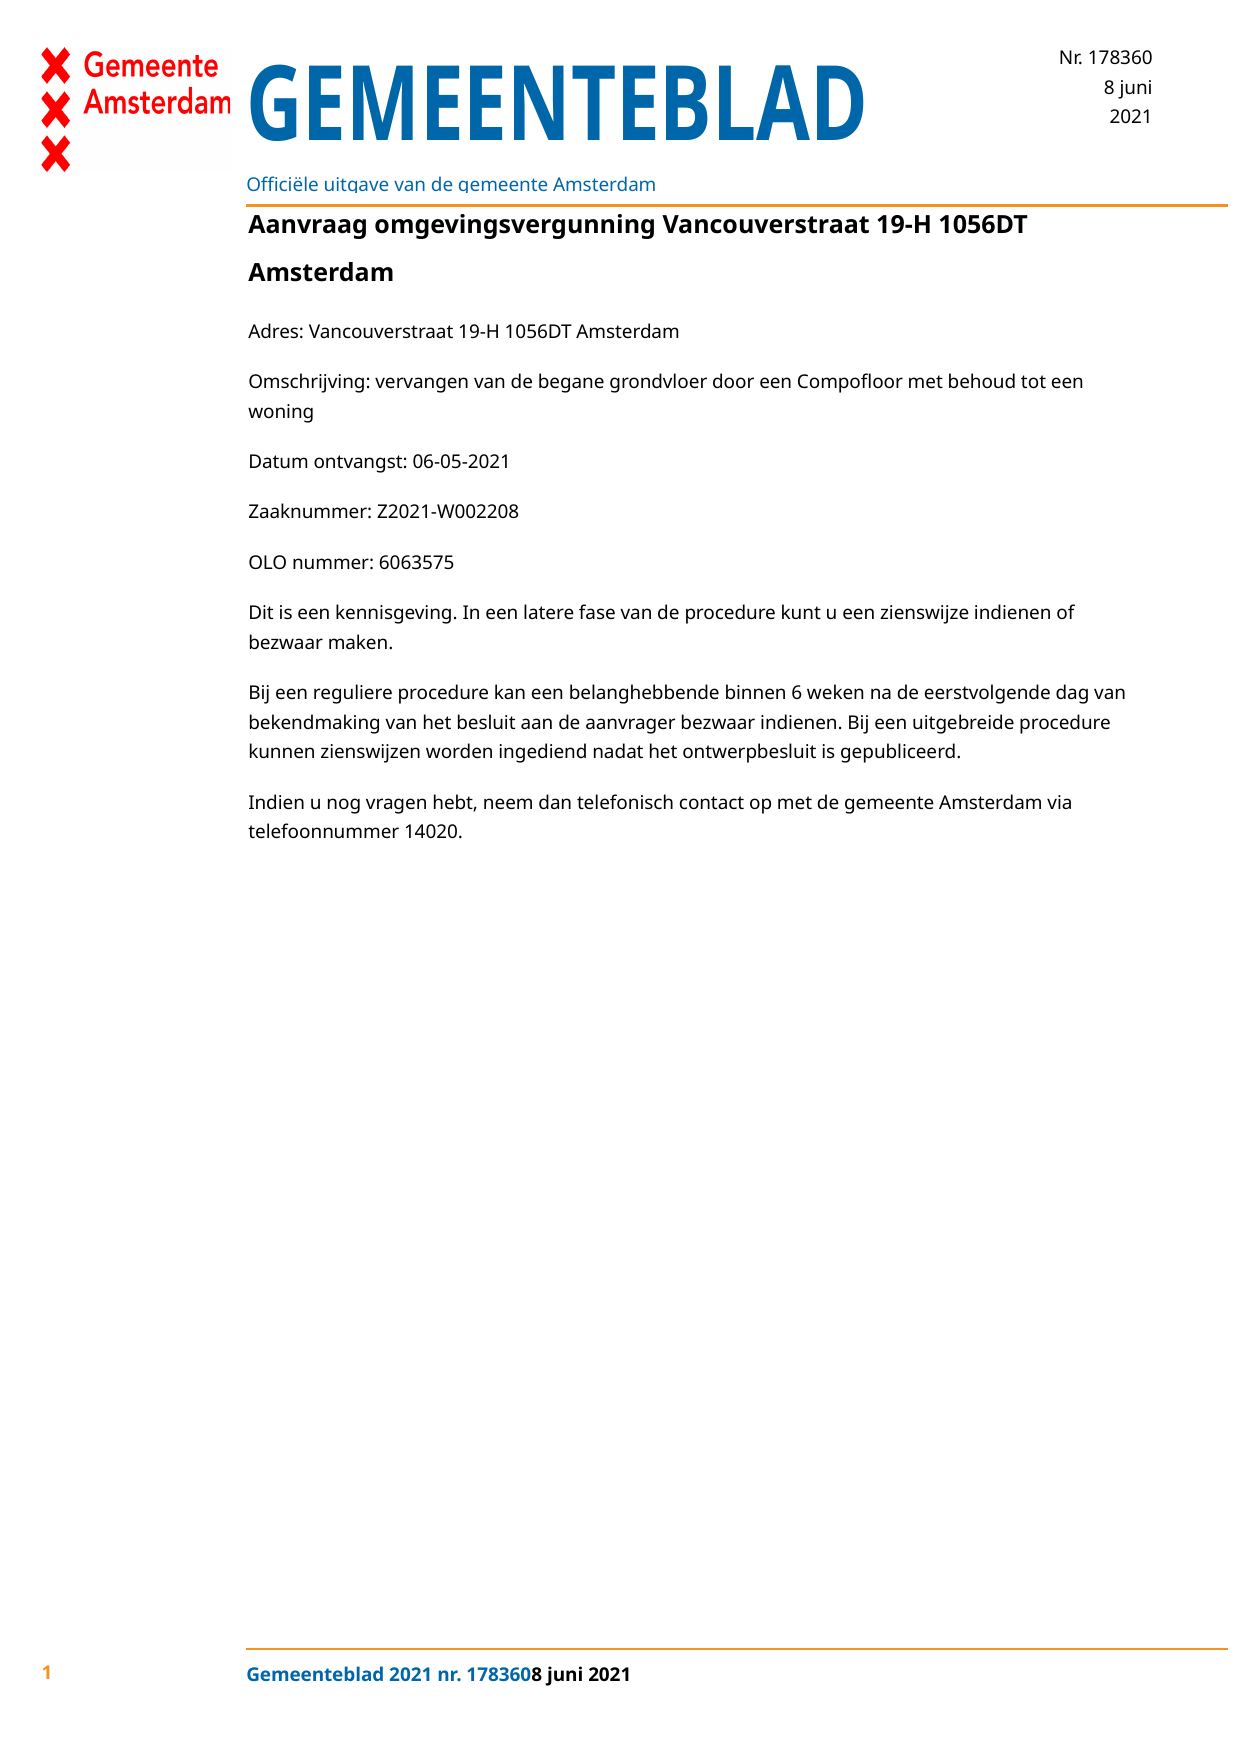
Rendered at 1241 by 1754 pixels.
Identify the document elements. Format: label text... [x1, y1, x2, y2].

text Indien u nog vragen hebt, neem dan telefonisch contact op met de gemeente Amsterdam via telefoonnummer 14020. [248, 789, 1152, 844]
text Dit is een kennisgeving. In een latere fase van de procedure kunt u een zienswijze indienen of bezwaar maken. [248, 599, 1152, 655]
text Bij een reguliere procedure kan een belanghebbende binnen 6 weken na de eerstvolgende dag van bekendmaking van het besluit aan de aanvrager bezwaar indienen. Bij een uitgebreide procedure kunnen zienswijzen worden ingediend nadat het ontwerpbesluit is gepubliceerd. [248, 679, 1152, 764]
text OLO nummer: 6063575 [248, 549, 1152, 575]
text Adres: Vancouverstraat 19-H 1056DT Amsterdam [248, 318, 1152, 344]
text Omschrijving: vervangen van de begane grondvloer door een Compofloor met behoud tot een woning [248, 368, 1152, 424]
text Zaaknummer: Z2021-W002208 [248, 499, 1152, 524]
text Aanvraag omgevingsvergunning Vancouverstraat 19-H 1056DT Amsterdam [248, 207, 1152, 288]
text Datum ontvangst: 06-05-2021 [248, 448, 1152, 474]
picture [41, 47, 231, 172]
